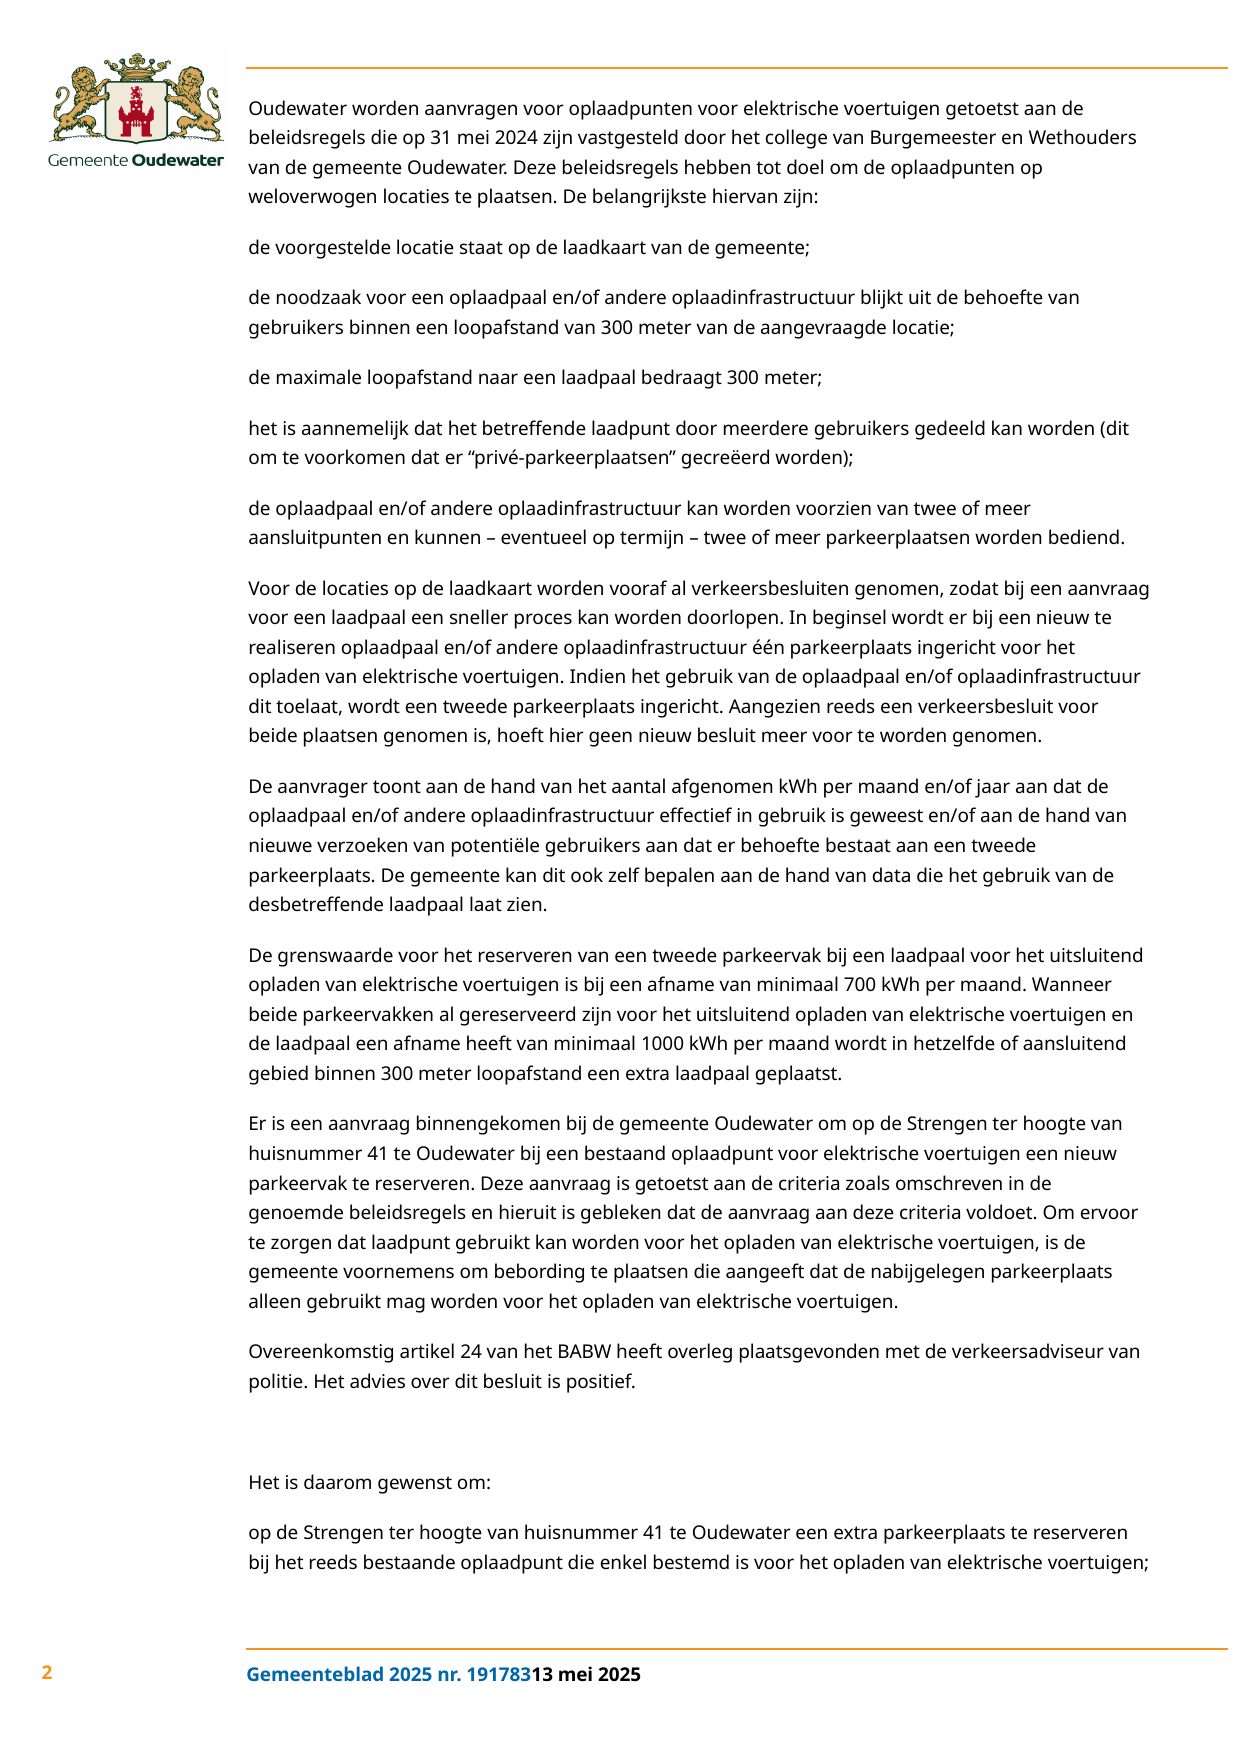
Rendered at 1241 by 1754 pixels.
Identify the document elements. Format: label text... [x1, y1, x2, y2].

text de noodzaak voor een oplaadpaal en/of andere oplaadinfrastructuur blijkt uit de behoefte van gebruikers binnen een loopafstand van 300 meter van de aangevraagde locatie; [248, 284, 1152, 340]
text de maximale loopafstand naar een laadpaal bedraagt 300 meter; [248, 364, 1152, 390]
text de oplaadpaal en/of andere oplaadinfrastructuur kan worden voorzien van twee of meer aansluitpunten en kunnen – eventueel op termijn – twee of meer parkeerplaatsen worden bediend. [248, 495, 1152, 550]
text de voorgestelde locatie staat op de laadkaart van de gemeente; [248, 234, 1152, 260]
picture [41, 47, 231, 172]
text Voor de locaties op de laadkaart worden vooraf al verkeersbesluiten genomen, zodat bij een aanvraag voor een laadpaal een sneller proces kan worden doorlopen. In beginsel wordt er bij een nieuw te realiseren oplaadpaal en/of andere oplaadinfrastructuur één parkeerplaats ingericht voor het opladen van elektrische voertuigen. Indien het gebruik van de oplaadpaal en/of oplaadinfrastructuur dit toelaat, wordt een tweede parkeerplaats ingericht. Aangezien reeds een verkeersbesluit voor beide plaatsen genomen is, hoeft hier geen nieuw besluit meer voor te worden genomen. [248, 575, 1152, 748]
text Het is daarom gewenst om: [248, 1469, 1152, 1495]
text Er is een aanvraag binnengekomen bij de gemeente Oudewater om op de Strengen ter hoogte van huisnummer 41 te Oudewater bij een bestaand oplaadpunt voor elektrische voertuigen een nieuw parkeervak te reserveren. Deze aanvraag is getoetst aan de criteria zoals omschreven in de genoemde beleidsregels en hieruit is gebleken dat de aanvraag aan deze criteria voldoet. Om ervoor te zorgen dat laadpunt gebruikt kan worden voor het opladen van elektrische voertuigen, is de gemeente voornemens om bebording te plaatsen die aangeeft dat de nabijgelegen parkeerplaats alleen gebruikt mag worden voor het opladen van elektrische voertuigen. [248, 1111, 1152, 1314]
text Oudewater worden aanvragen voor oplaadpunten voor elektrische voertuigen getoetst aan de beleidsregels die op 31 mei 2024 zijn vastgesteld door het college van Burgemeester en Wethouders van de gemeente Oudewater. Deze beleidsregels hebben tot doel om de oplaadpunten op weloverwogen locaties te plaatsen. De belangrijkste hiervan zijn: [248, 95, 1152, 209]
text het is aannemelijk dat het betreffende laadpunt door meerdere gebruikers gedeeld kan worden (dit om te voorkomen dat er “privé-parkeerplaatsen” gecreëerd worden); [248, 415, 1152, 470]
text De aanvrager toont aan de hand van het aantal afgenomen kWh per maand en/of jaar aan dat de oplaadpaal en/of andere oplaadinfrastructuur effectief in gebruik is geweest en/of aan de hand van nieuwe verzoeken van potentiële gebruikers aan dat er behoefte bestaat aan een tweede parkeerplaats. De gemeente kan dit ook zelf bepalen aan de hand van data die het gebruik van de desbetreffende laadpaal laat zien. [248, 773, 1152, 917]
text Overeenkomstig artikel 24 van het BABW heeft overleg plaatsgevonden met de verkeersadviseur van politie. Het advies over dit besluit is positief. [248, 1338, 1152, 1394]
text op de Strengen ter hoogte van huisnummer 41 te Oudewater een extra parkeerplaats te reserveren bij het reeds bestaande oplaadpunt die enkel bestemd is voor het opladen van elektrische voertuigen; [248, 1519, 1152, 1575]
text De grenswaarde voor het reserveren van een tweede parkeervak bij een laadpaal voor het uitsluitend opladen van elektrische voertuigen is bij een afname van minimaal 700 kWh per maand. Wanneer beide parkeervakken al gereserveerd zijn voor het uitsluitend opladen van elektrische voertuigen en de laadpaal een afname heeft van minimaal 1000 kWh per maand wordt in hetzelfde of aansluitend gebied binnen 300 meter loopafstand een extra laadpaal geplaatst. [248, 942, 1152, 1086]
